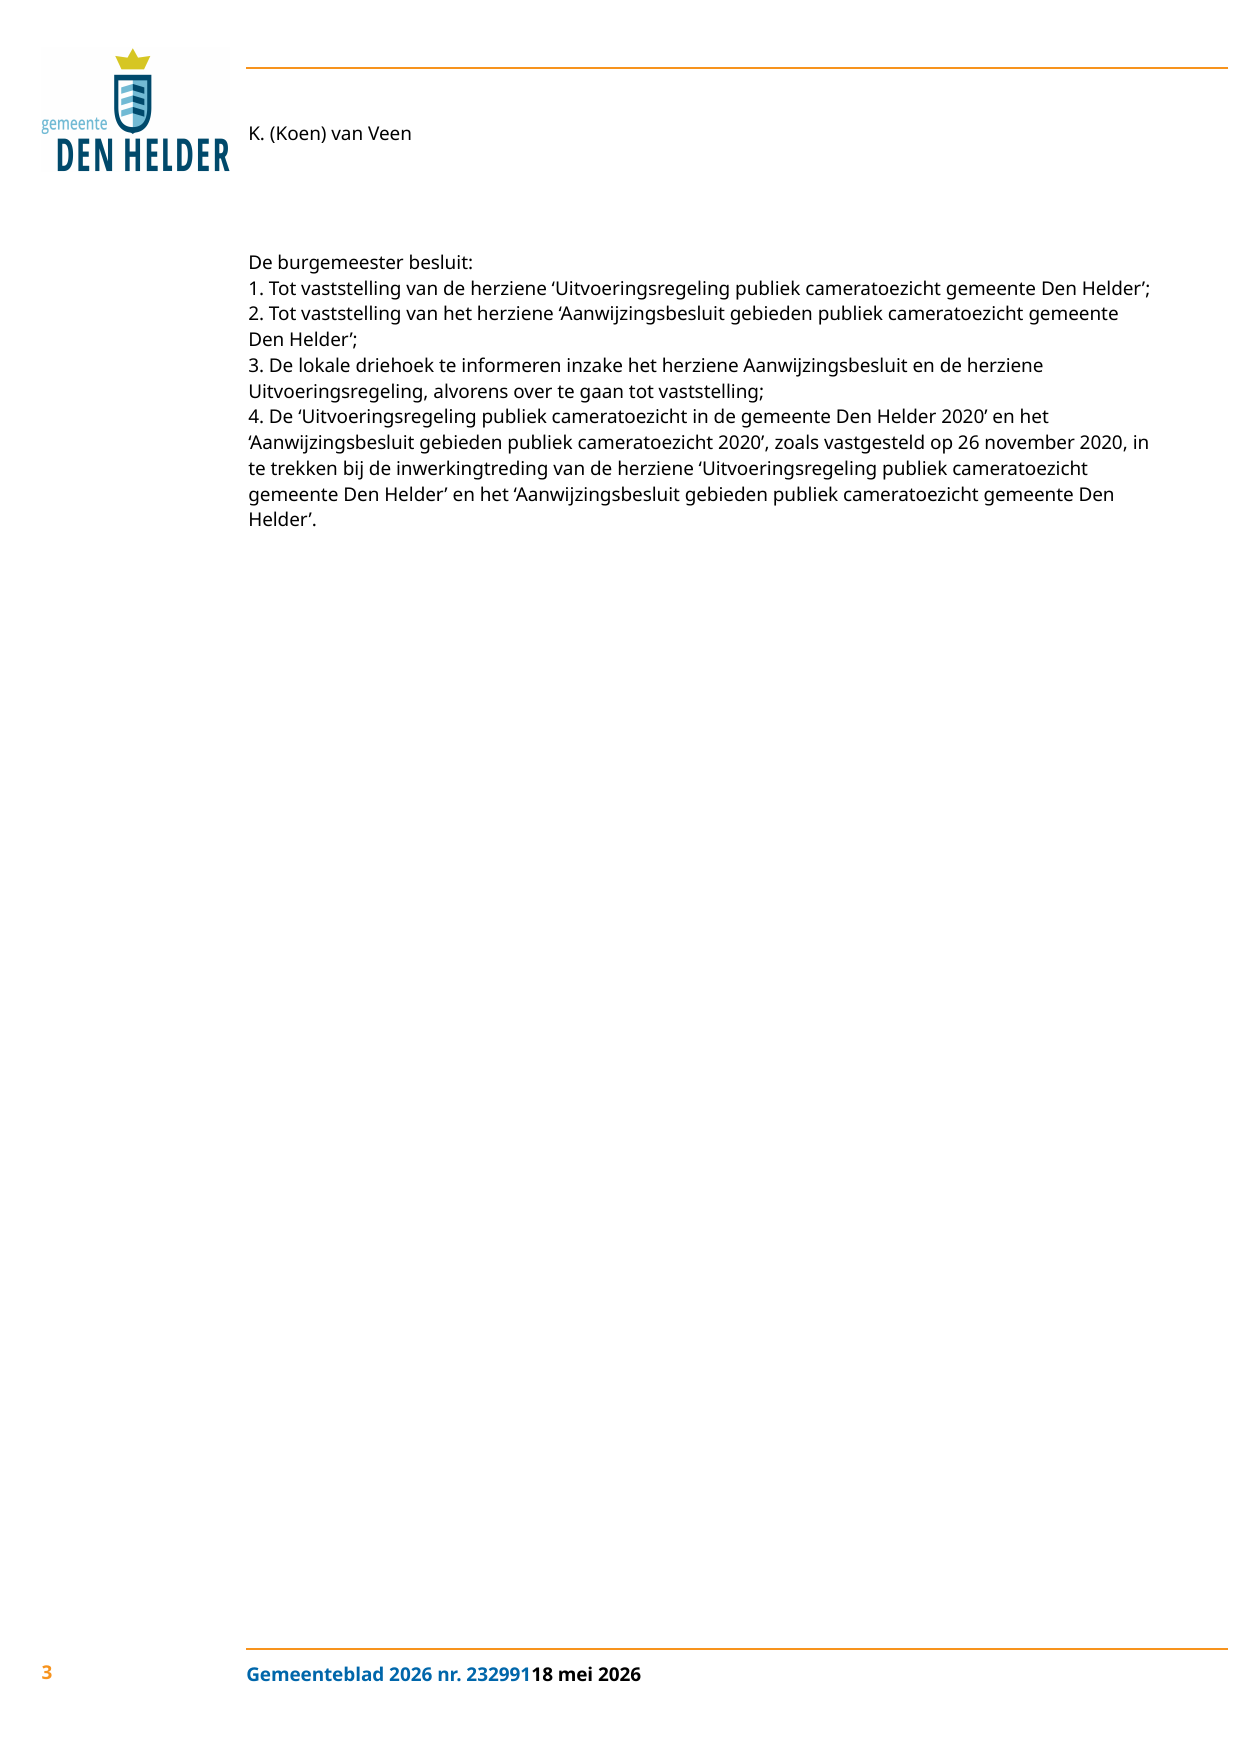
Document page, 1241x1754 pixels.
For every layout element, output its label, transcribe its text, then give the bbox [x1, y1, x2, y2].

text 4. De ‘Uitvoeringsregeling publiek cameratoezicht in de gemeente Den Helder 2020’ en het [248, 403, 1152, 429]
text 1. Tot vaststelling van de herziene ‘Uitvoeringsregeling publiek cameratoezicht gemeente Den Helder’; [248, 275, 1152, 301]
text De burgemeester besluit: [248, 249, 1152, 275]
text ‘Aanwijzingsbesluit gebieden publiek cameratoezicht 2020’, zoals vastgesteld op 26 november 2020, in te trekken bij de inwerkingtreding van de herziene ‘Uitvoeringsregeling publiek cameratoezicht gemeente Den Helder’ en het ‘Aanwijzingsbesluit gebieden publiek cameratoezicht gemeente Den Helder’. [248, 429, 1152, 532]
picture [130, 157, 135, 172]
text 2. Tot vaststelling van het herziene ‘Aanwijzingsbesluit gebieden publiek cameratoezicht gemeente Den Helder’; [248, 301, 1152, 352]
picture [100, 154, 106, 172]
text K. (Koen) van Veen [248, 121, 1152, 146]
picture [63, 144, 68, 165]
text 3. De lokale driehoek te informeren inzake het herziene Aanwijzingsbesluit en de herziene [248, 352, 1152, 378]
picture [41, 47, 231, 172]
text Uitvoeringsregeling, alvorens over te gaan tot vaststelling; [248, 378, 1152, 403]
picture [182, 144, 187, 165]
picture [220, 160, 224, 172]
